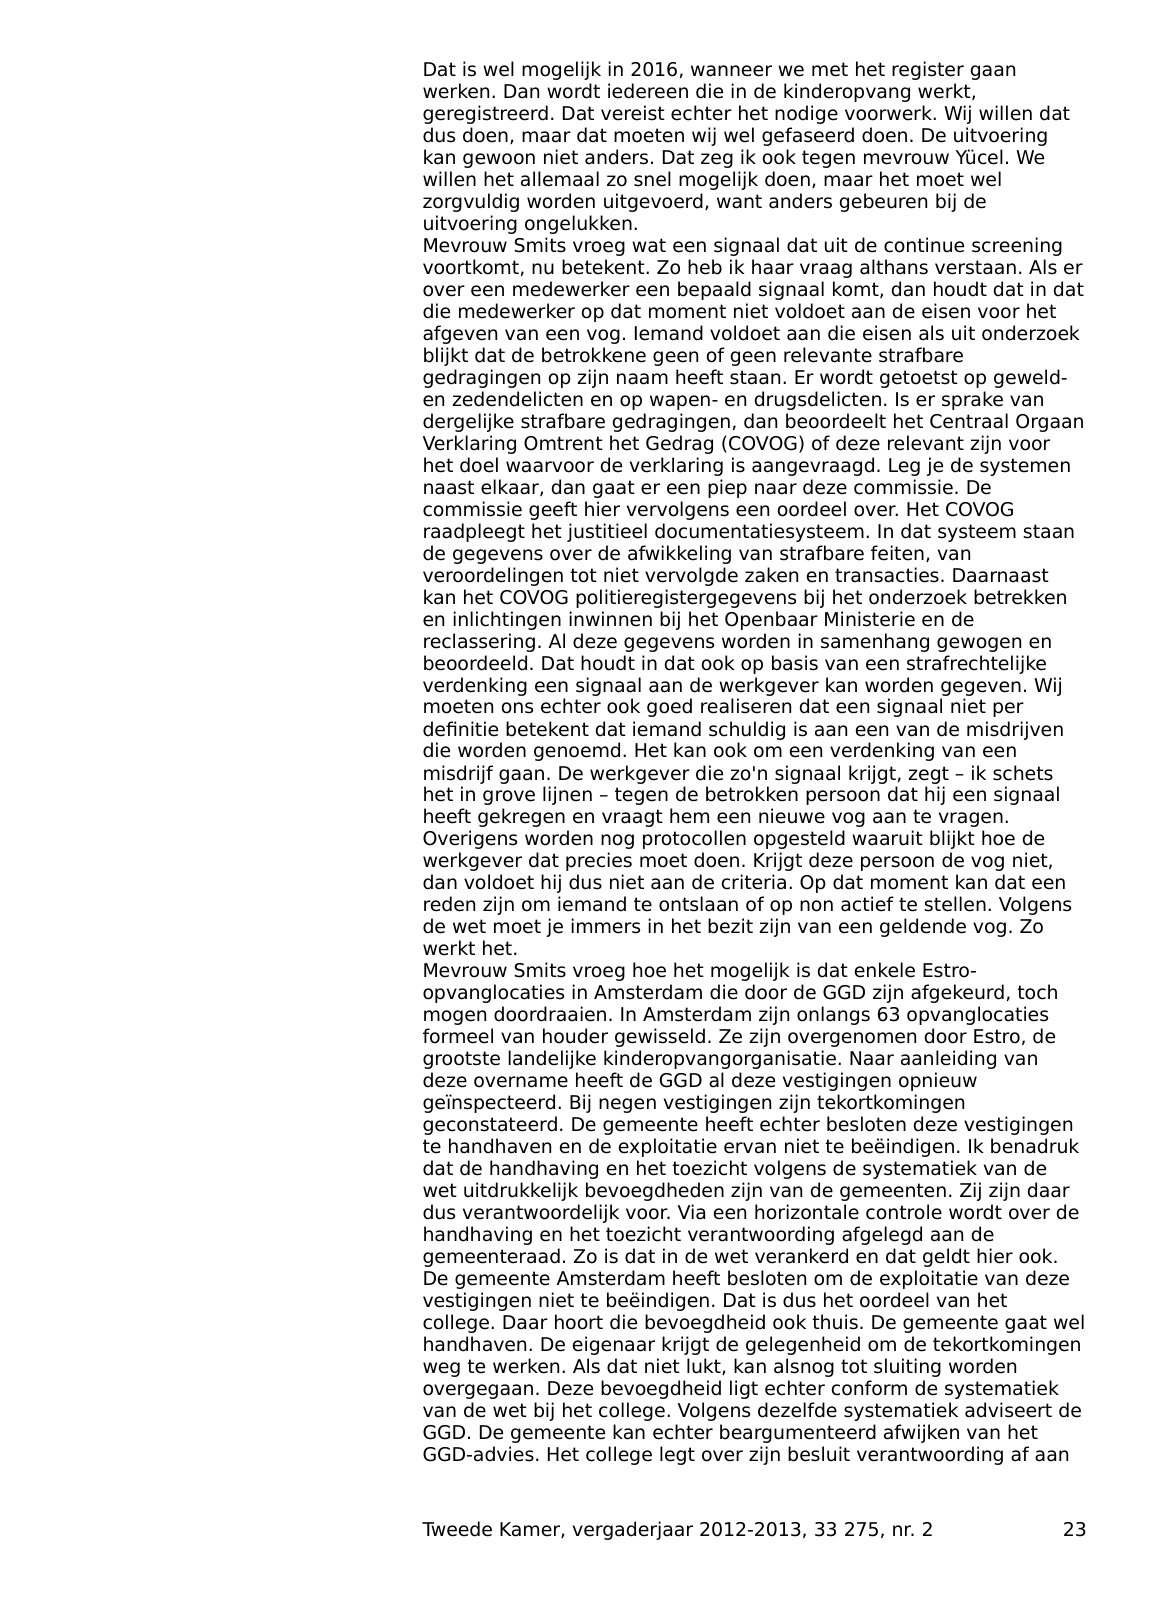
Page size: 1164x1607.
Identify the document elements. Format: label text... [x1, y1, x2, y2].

text Mevrouw Smits vroeg hoe het mogelijk is dat enkele Estro-opvanglocaties in Amsterdam die door de GGD zijn afgekeurd, toch mogen doordraaien. In Amsterdam zijn onlangs 63 opvanglocaties formeel van houder gewisseld. Ze zijn overgenomen door Estro, de grootste landelijke kinderopvangorganisatie. Naar aanleiding van deze overname heeft de GGD al deze vestigingen opnieuw geïnspecteerd. Bij negen vestigingen zijn tekortkomingen geconstateerd. De gemeente heeft echter besloten deze vestigingen te handhaven en de exploitatie ervan niet te beëindigen. Ik benadruk dat de handhaving en het toezicht volgens de systematiek van de wet uitdrukkelijk bevoegdheden zijn van de gemeenten. Zij zijn daar dus verantwoordelijk voor. Via een horizontale controle wordt over de handhaving en het toezicht verantwoording afgelegd aan de gemeenteraad. Zo is dat in de wet verankerd en dat geldt hier ook. De gemeente Amsterdam heeft besloten om de exploitatie van deze vestigingen niet te beëindigen. Dat is dus het oordeel van het college. Daar hoort die bevoegdheid ook thuis. De gemeente gaat wel handhaven. De eigenaar krijgt de gelegenheid om de tekortkomingen weg te werken. Als dat niet lukt, kan alsnog tot sluiting worden overgegaan. Deze bevoegdheid ligt echter conform de systematiek van de wet bij het college. Volgens dezelfde systematiek adviseert de GGD. De gemeente kan echter beargumenteerd afwijken van het GGD-advies. Het college legt over zijn besluit verantwoording af aan [422, 960, 1087, 1466]
text Mevrouw Smits vroeg wat een signaal dat uit de continue screening voortkomt, nu betekent. Zo heb ik haar vraag althans verstaan. Als er over een medewerker een bepaald signaal komt, dan houdt dat in dat die medewerker op dat moment niet voldoet aan de eisen voor het afgeven van een vog. Iemand voldoet aan die eisen als uit onderzoek blijkt dat de betrokkene geen of geen relevante strafbare gedragingen op zijn naam heeft staan. Er wordt getoetst op geweld- en zedendelicten en op wapen- en drugsdelicten. Is er sprake van dergelijke strafbare gedragingen, dan beoordeelt het Centraal Orgaan Verklaring Omtrent het Gedrag (COVOG) of deze relevant zijn voor het doel waarvoor de verklaring is aangevraagd. Leg je de systemen naast elkaar, dan gaat er een piep naar deze commissie. De commissie geeft hier vervolgens een oordeel over. Het COVOG raadpleegt het justitieel documentatiesysteem. In dat systeem staan de gegevens over de afwikkeling van strafbare feiten, van veroordelingen tot niet vervolgde zaken en transacties. Daarnaast kan het COVOG politieregistergegevens bij het onderzoek betrekken en inlichtingen inwinnen bij het Openbaar Ministerie en de reclassering. Al deze gegevens worden in samenhang gewogen en beoordeeld. Dat houdt in dat ook op basis van een strafrechtelijke verdenking een signaal aan de werkgever kan worden gegeven. Wij moeten ons echter ook goed realiseren dat een signaal niet per definitie betekent dat iemand schuldig is aan een van de misdrijven die worden genoemd. Het kan ook om een verdenking van een misdrijf gaan. De werkgever die zo'n signaal krijgt, zegt – ik schets het in grove lijnen – tegen de betrokken persoon dat hij een signaal heeft gekregen en vraagt hem een nieuwe vog aan te vragen. Overigens worden nog protocollen opgesteld waaruit blijkt hoe de werkgever dat precies moet doen. Krijgt deze persoon de vog niet, dan voldoet hij dus niet aan de criteria. Op dat moment kan dat een reden zijn om iemand te ontslaan of op non actief te stellen. Volgens de wet moet je immers in het bezit zijn van een geldende vog. Zo werkt het. [422, 235, 1087, 960]
text Dat is wel mogelijk in 2016, wanneer we met het register gaan werken. Dan wordt iedereen die in de kinderopvang werkt, geregistreerd. Dat vereist echter het nodige voorwerk. Wij willen dat dus doen, maar dat moeten wij wel gefaseerd doen. De uitvoering kan gewoon niet anders. Dat zeg ik ook tegen mevrouw Yücel. We willen het allemaal zo snel mogelijk doen, maar het moet wel zorgvuldig worden uitgevoerd, want anders gebeuren bij de uitvoering ongelukken. [422, 59, 1087, 235]
